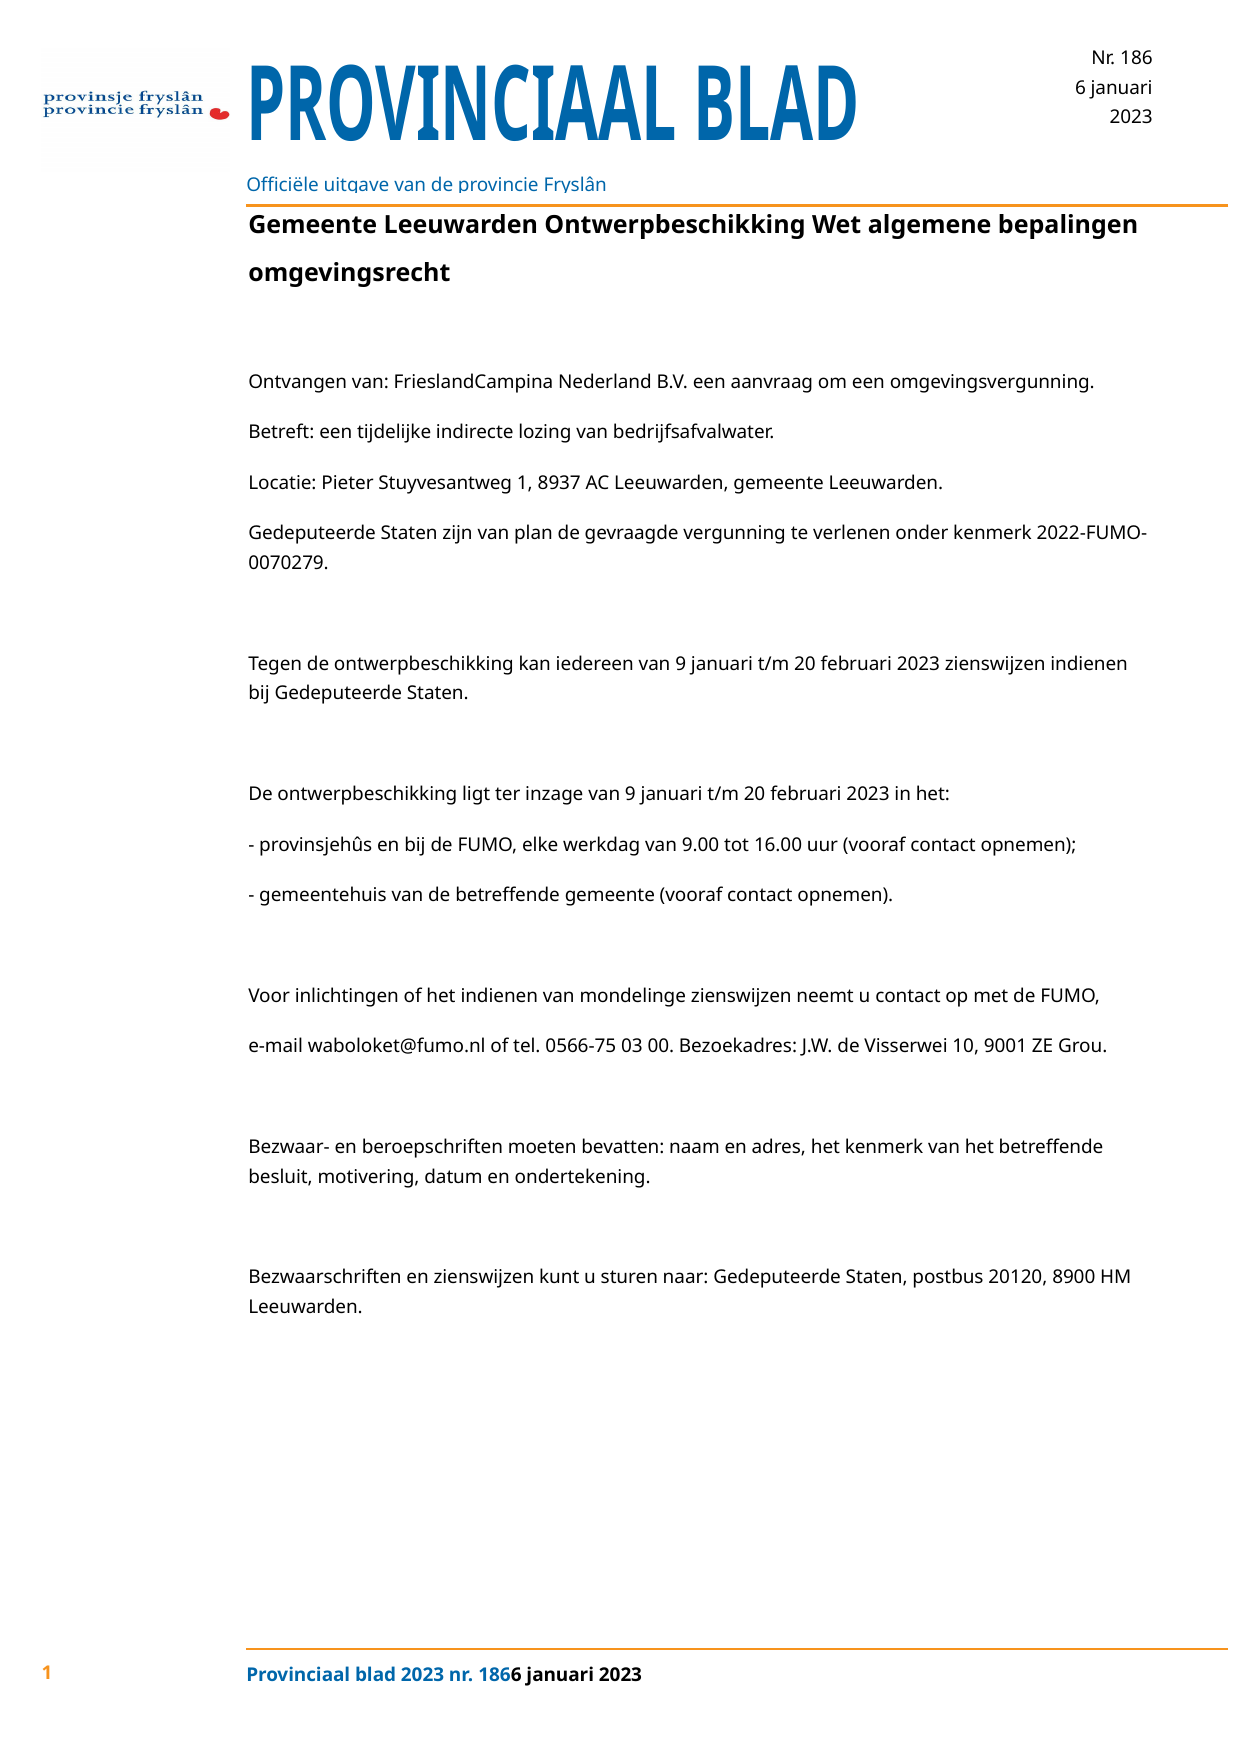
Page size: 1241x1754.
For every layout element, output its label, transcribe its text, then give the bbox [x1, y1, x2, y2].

text Betreft: een tijdelijke indirecte lozing van bedrijfsafvalwater. [248, 419, 1152, 444]
text Voor inlichtingen of het indienen van mondelinge zienswijzen neemt u contact op met de FUMO, [248, 982, 1152, 1008]
text e-mail waboloket@fumo.nl of tel. 0566-75 03 00. Bezoekadres: J.W. de Visserwei 10, 9001 ZE Grou. [248, 1032, 1152, 1058]
text Gemeente Leeuwarden Ontwerpbeschikking Wet algemene bepalingen omgevingsrecht [248, 207, 1152, 288]
text Bezwaar- en beroepschriften moeten bevatten: naam en adres, het kenmerk van het betreffende besluit, motivering, datum en ondertekening. [248, 1133, 1152, 1189]
text Bezwaarschriften en zienswijzen kunt u sturen naar: Gedeputeerde Staten, postbus 20120, 8900 HM Leeuwarden. [248, 1264, 1152, 1319]
text Gedeputeerde Staten zijn van plan de gevraagde vergunning te verlenen onder kenmerk 2022-FUMO-0070279. [248, 519, 1152, 575]
text - gemeentehuis van de betreffende gemeente (vooraf contact opnemen). [248, 881, 1152, 907]
text Locatie: Pieter Stuyvesantweg 1, 8937 AC Leeuwarden, gemeente Leeuwarden. [248, 469, 1152, 495]
text De ontwerpbeschikking ligt ter inzage van 9 januari t/m 20 februari 2023 in het: [248, 780, 1152, 806]
text Ontvangen van: FrieslandCampina Nederland B.V. een aanvraag om een omgevingsvergunning. [248, 368, 1152, 394]
picture [41, 47, 231, 172]
text Tegen de ontwerpbeschikking kan iedereen van 9 januari t/m 20 februari 2023 zienswijzen indienen bij Gedeputeerde Staten. [248, 650, 1152, 705]
text - provinsjehûs en bij de FUMO, elke werkdag van 9.00 tot 16.00 uur (vooraf contact opnemen); [248, 831, 1152, 857]
